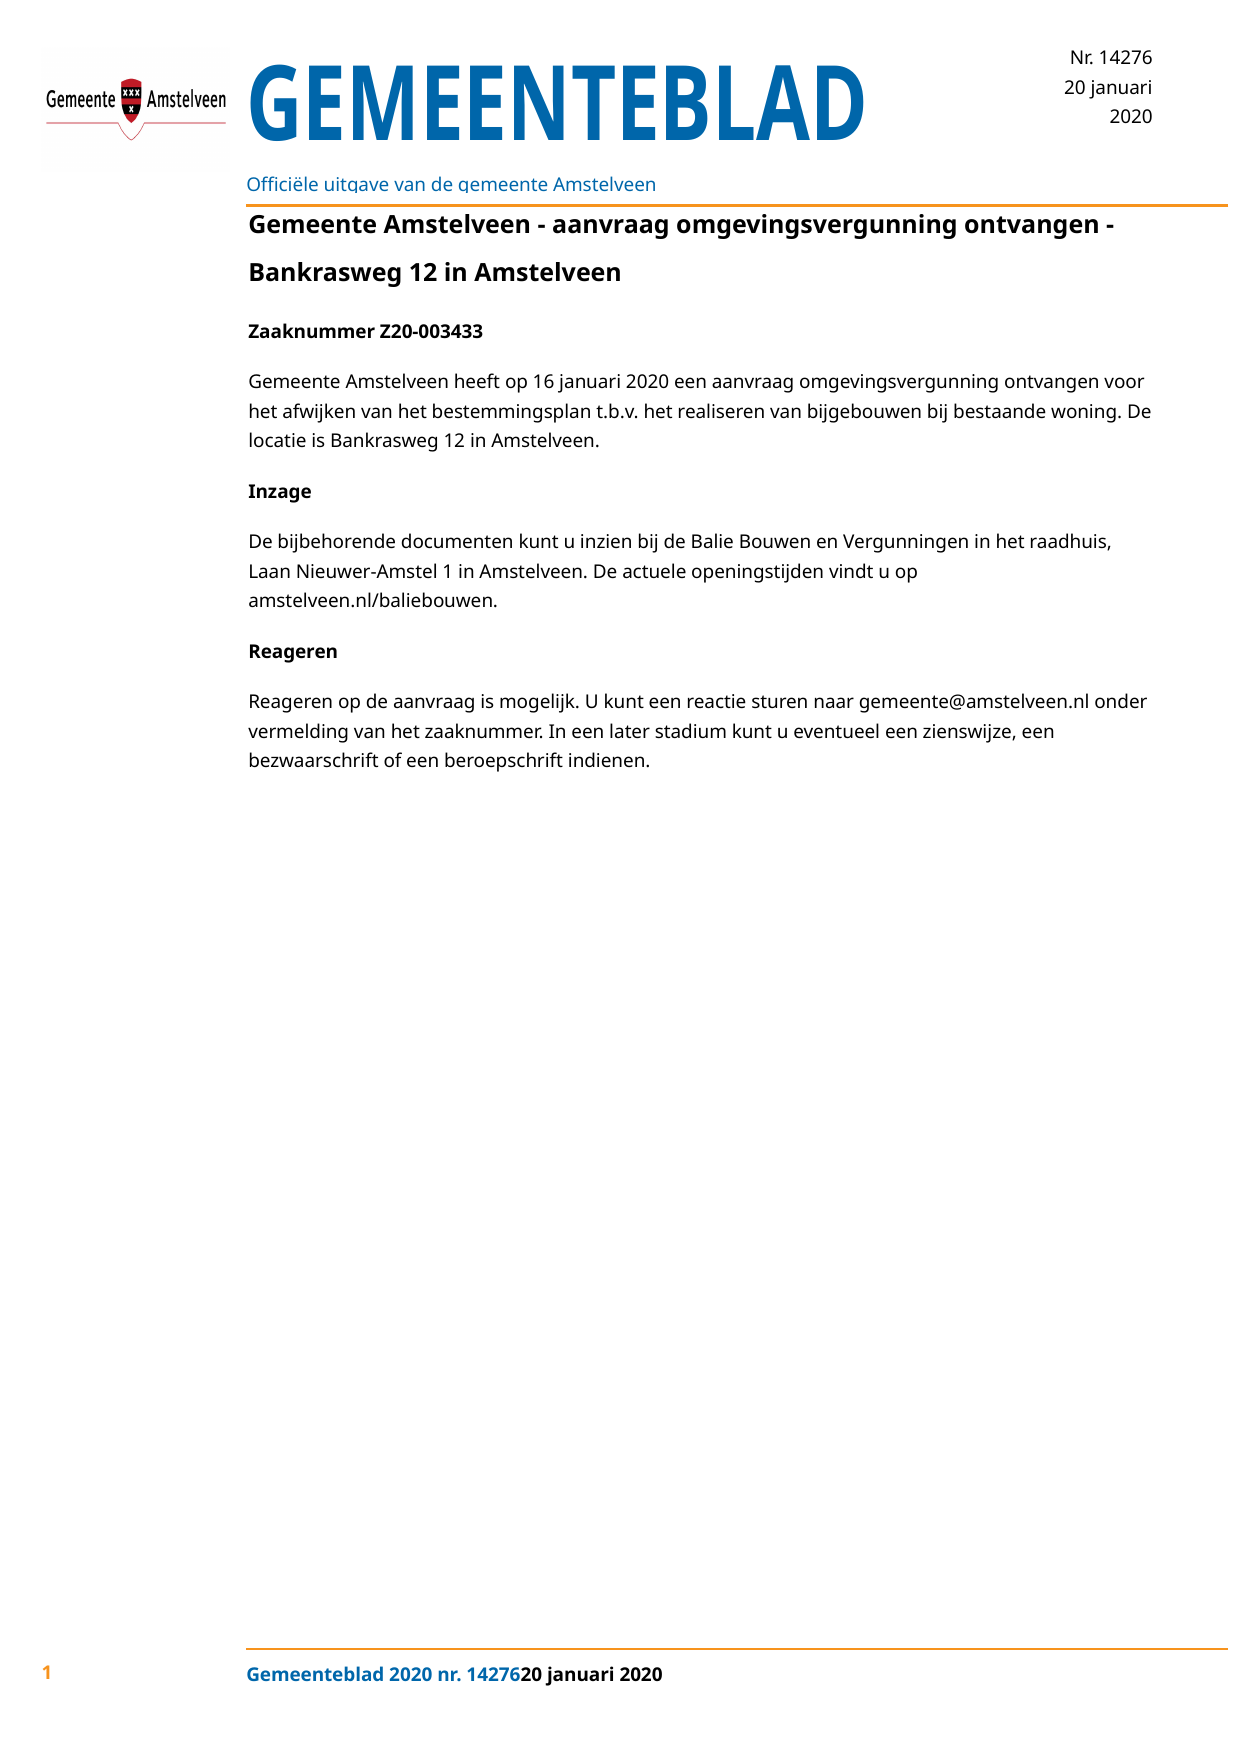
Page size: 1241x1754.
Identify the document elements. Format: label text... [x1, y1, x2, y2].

text De bijbehorende documenten kunt u inzien bij de Balie Bouwen en Vergunningen in het raadhuis, Laan Nieuwer-Amstel 1 in Amstelveen. De actuele openingstijden vindt u op amstelveen.nl/baliebouwen. [248, 528, 1152, 613]
picture [41, 47, 231, 172]
text Gemeente Amstelveen heeft op 16 januari 2020 een aanvraag omgevingsvergunning ontvangen voor het afwijken van het bestemmingsplan t.b.v. het realiseren van bijgebouwen bij bestaande woning. De locatie is Bankrasweg 12 in Amstelveen. [248, 368, 1152, 453]
text Zaaknummer Z20-003433 [248, 318, 1152, 344]
text Gemeente Amstelveen - aanvraag omgevingsvergunning ontvangen - Bankrasweg 12 in Amstelveen [248, 207, 1152, 288]
text Reageren [248, 638, 1152, 664]
text Reageren op de aanvraag is mogelijk. U kunt een reactie sturen naar gemeente@amstelveen.nl onder vermelding van het zaaknummer. In een later stadium kunt u eventueel een zienswijze, een bezwaarschrift of een beroepschrift indienen. [248, 688, 1152, 773]
text Inzage [248, 478, 1152, 504]
